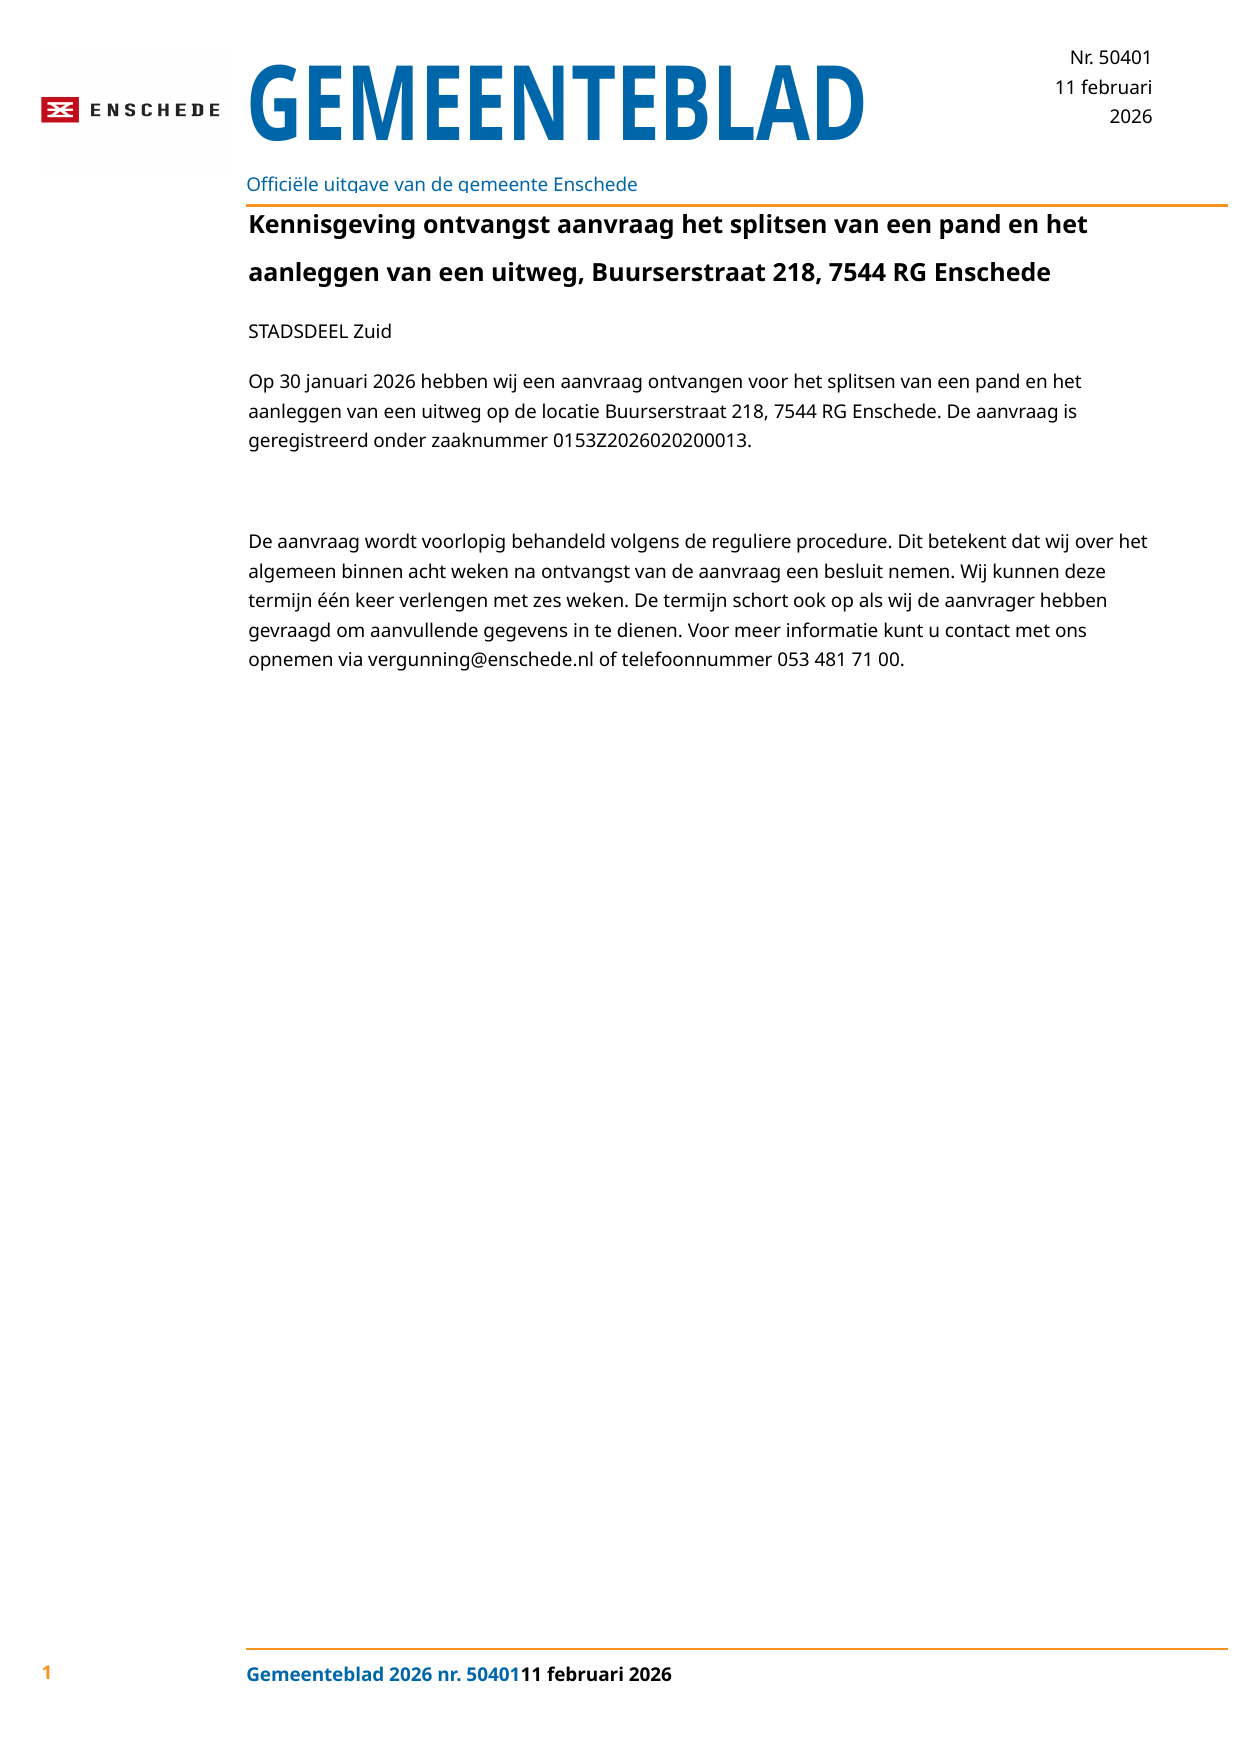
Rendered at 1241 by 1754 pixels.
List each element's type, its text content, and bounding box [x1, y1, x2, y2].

text Kennisgeving ontvangst aanvraag het splitsen van een pand en het aanleggen van een uitweg, Buurserstraat 218, 7544 RG Enschede [248, 207, 1152, 288]
picture [41, 47, 231, 172]
text STADSDEEL Zuid [248, 318, 1152, 344]
text Op 30 januari 2026 hebben wij een aanvraag ontvangen voor het splitsen van een pand en het aanleggen van een uitweg op de locatie Buurserstraat 218, 7544 RG Enschede. De aanvraag is geregistreerd onder zaaknummer 0153Z2026020200013. [248, 368, 1152, 453]
text De aanvraag wordt voorlopig behandeld volgens de reguliere procedure. Dit betekent dat wij over het algemeen binnen acht weken na ontvangst van de aanvraag een besluit nemen. Wij kunnen deze termijn één keer verlengen met zes weken. De termijn schort ook op als wij de aanvrager hebben gevraagd om aanvullende gegevens in te dienen. Voor meer informatie kunt u contact met ons opnemen via vergunning@enschede.nl of telefoonnummer 053 481 71 00. [248, 528, 1152, 672]
